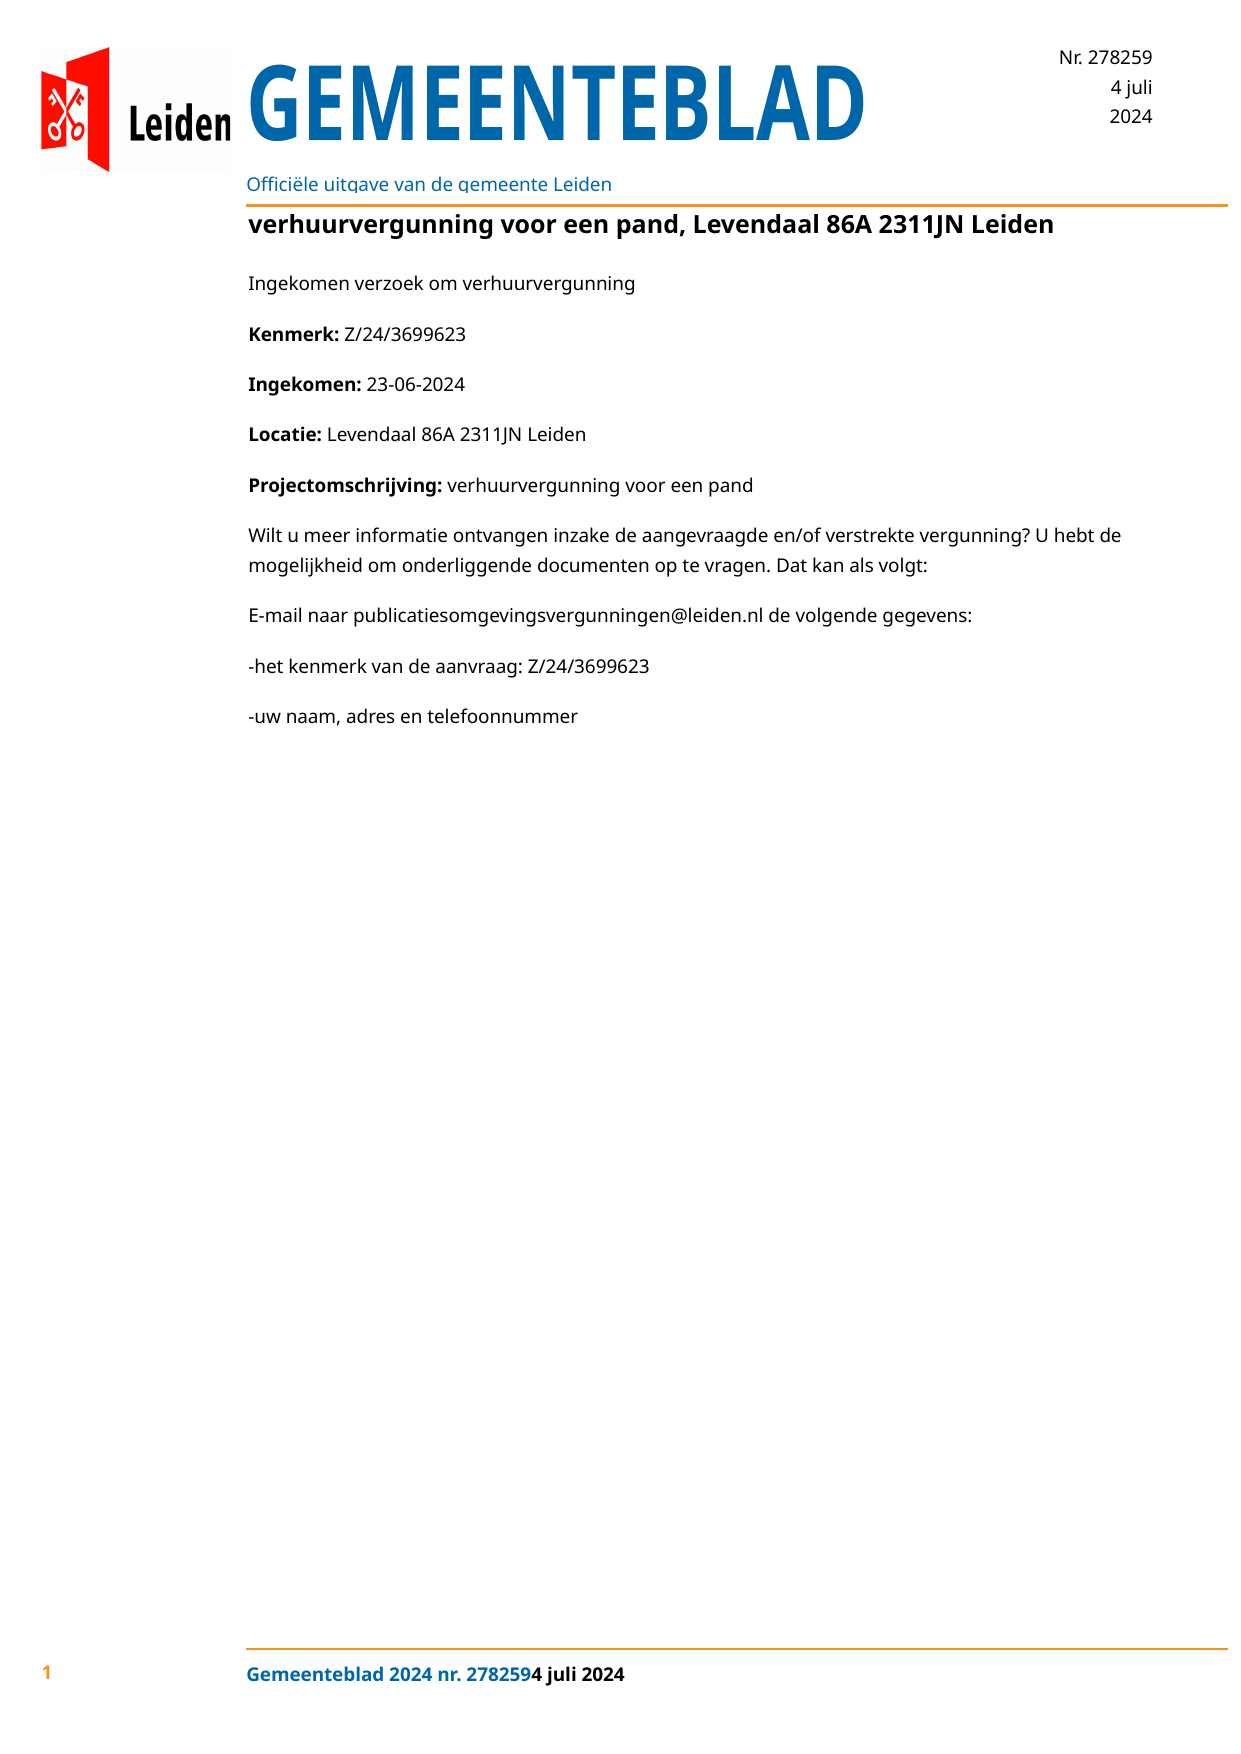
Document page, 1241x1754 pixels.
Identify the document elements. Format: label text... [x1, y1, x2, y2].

text -uw naam, adres en telefoonnummer [248, 703, 1152, 729]
text Locatie: Levendaal 86A 2311JN Leiden [248, 422, 1152, 447]
text E-mail naar publicatiesomgevingsvergunningen@leiden.nl de volgende gegevens: [248, 602, 1152, 628]
picture [41, 47, 231, 172]
text verhuurvergunning voor een pand, Levendaal 86A 2311JN Leiden [248, 207, 1152, 241]
text Ingekomen verzoek om verhuurvergunning [248, 270, 1152, 296]
text Kenmerk: Z/24/3699623 [248, 321, 1152, 346]
text Wilt u meer informatie ontvangen inzake de aangevraagde en/of verstrekte vergunning? U hebt de mogelijkheid om onderliggende documenten op te vragen. Dat kan als volgt: [248, 522, 1152, 578]
text -het kenmerk van de aanvraag: Z/24/3699623 [248, 653, 1152, 678]
text Ingekomen: 23-06-2024 [248, 371, 1152, 397]
text Projectomschrijving: verhuurvergunning voor een pand [248, 472, 1152, 498]
